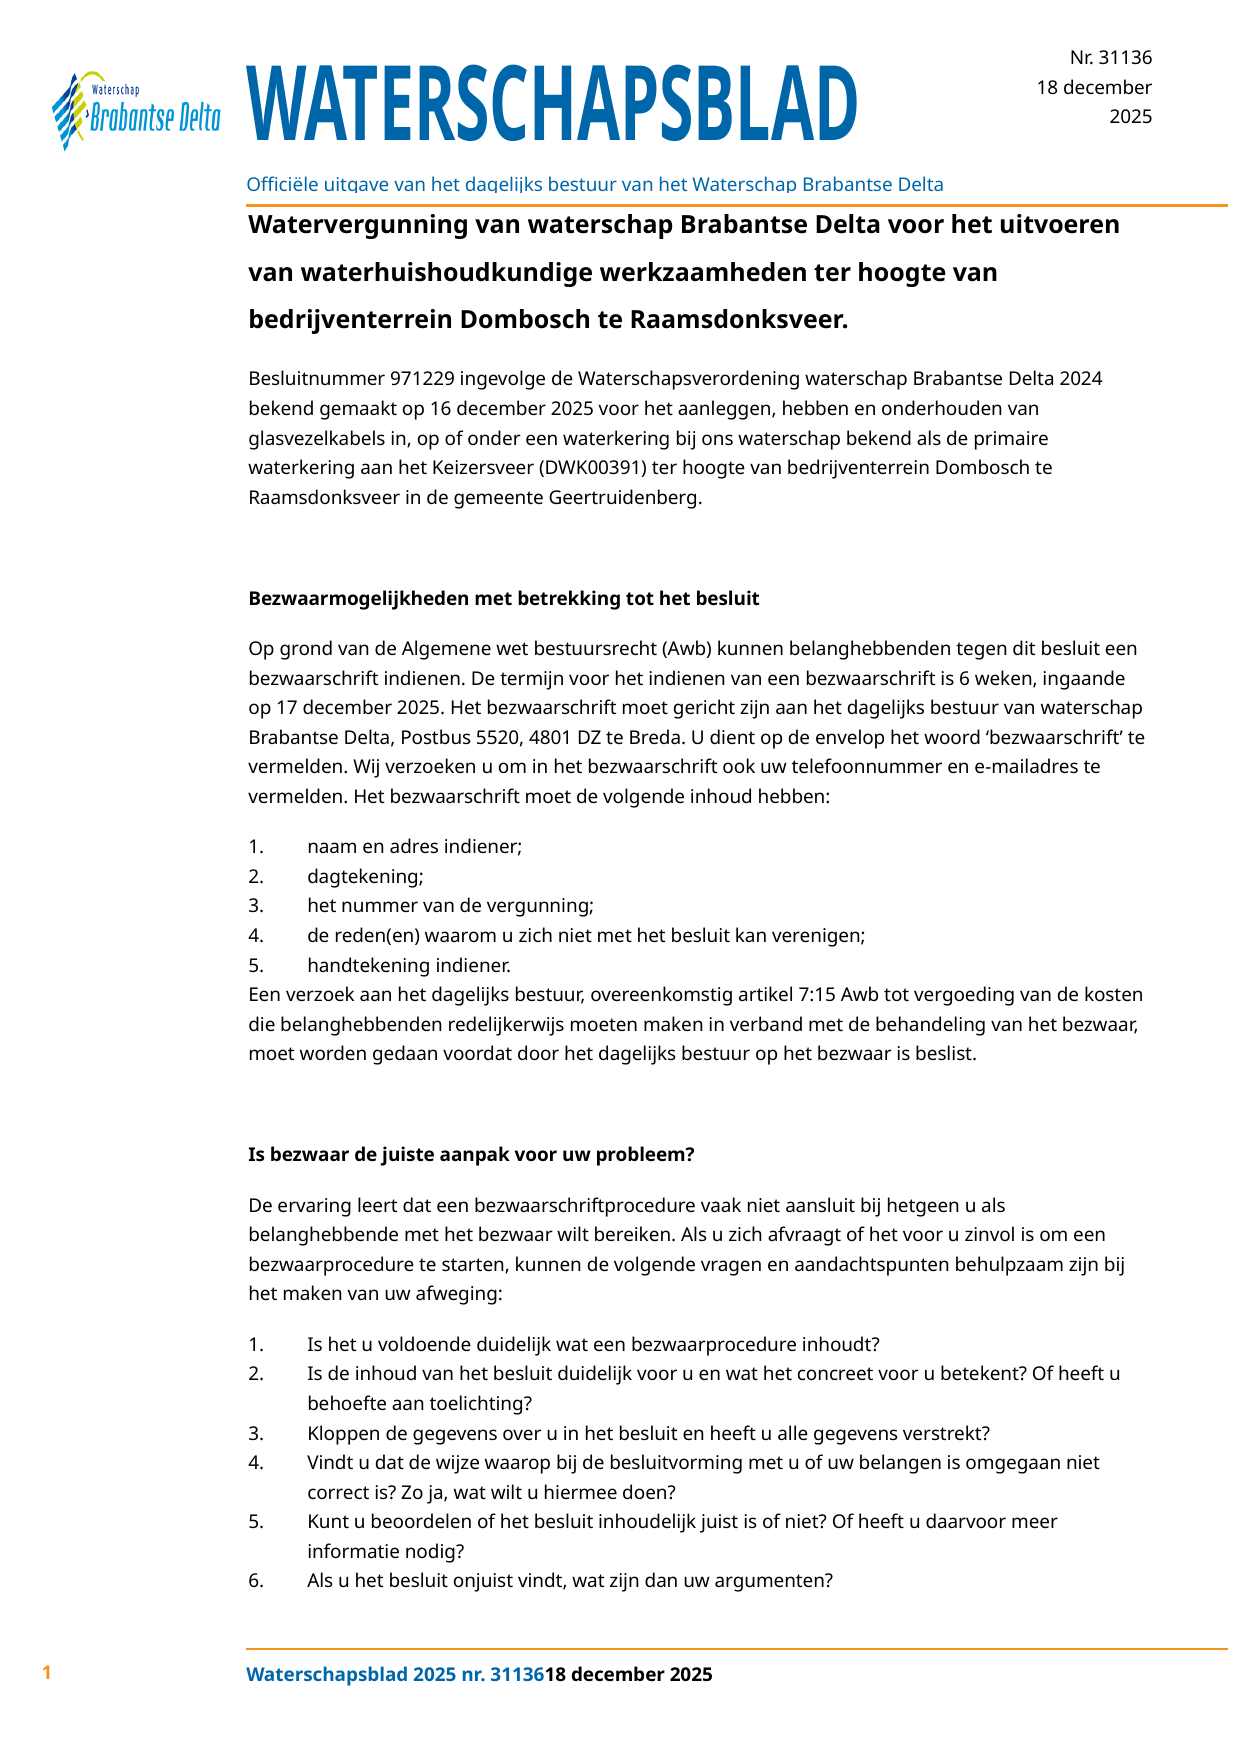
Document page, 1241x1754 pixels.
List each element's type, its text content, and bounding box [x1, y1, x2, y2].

list Kloppen de gegevens over u in het besluit en heeft u alle gegevens verstrekt? [248, 1420, 1152, 1445]
list Als u het besluit onjuist vindt, wat zijn dan uw argumenten? [248, 1568, 1152, 1593]
text Bezwaarmogelijkheden met betrekking tot het besluit [248, 585, 1152, 610]
list de reden(en) waarom u zich niet met het besluit kan verenigen; [248, 922, 1152, 948]
list handtekening indiener. [248, 952, 1152, 977]
list naam en adres indiener; [248, 833, 1152, 859]
list Is het u voldoende duidelijk wat een bezwaarprocedure inhoudt? [248, 1331, 1152, 1357]
list het nummer van de vergunning; [248, 893, 1152, 918]
list Is de inhoud van het besluit duidelijk voor u en wat het concreet voor u betekent? Of heeft u behoefte aan toelichting? [248, 1361, 1152, 1416]
text Besluitnummer 971229 ingevolge de Waterschapsverordening waterschap Brabantse Delta 2024 bekend gemaakt op 16 december 2025 voor het aanleggen, hebben en onderhouden van glasvezelkabels in, op of onder een waterkering bij ons waterschap bekend als de primaire waterkering aan het Keizersveer (DWK00391) ter hoogte van bedrijventerrein Dombosch te Raamsdonksveer in de gemeente Geertruidenberg. [248, 366, 1152, 509]
picture [41, 47, 231, 172]
list Vindt u dat de wijze waarop bij de besluitvorming met u of uw belangen is omgegaan niet correct is? Zo ja, wat wilt u hiermee doen? [248, 1449, 1152, 1504]
text Een verzoek aan het dagelijks bestuur, overeenkomstig artikel 7:15 Awb tot vergoeding van de kosten die belanghebbenden redelijkerwijs moeten maken in verband met de behandeling van het bezwaar, moet worden gedaan voordat door het dagelijks bestuur op het bezwaar is beslist. [248, 981, 1152, 1066]
list dagtekening; [248, 863, 1152, 889]
text Watervergunning van waterschap Brabantse Delta voor het uitvoeren van waterhuishoudkundige werkzaamheden ter hoogte van bedrijventerrein Dombosch te Raamsdonksveer. [248, 207, 1152, 336]
text Op grond van de Algemene wet bestuursrecht (Awb) kunnen belanghebbenden tegen dit besluit een bezwaarschrift indienen. De termijn voor het indienen van een bezwaarschrift is 6 weken, ingaande op 17 december 2025. Het bezwaarschrift moet gericht zijn aan het dagelijks bestuur van waterschap Brabantse Delta, Postbus 5520, 4801 DZ te Breda. U dient op de envelop het woord ‘bezwaarschrift’ te vermelden. Wij verzoeken u om in het bezwaarschrift ook uw telefoonnummer en e‑mailadres te vermelden. Het bezwaarschrift moet de volgende inhoud hebben: [248, 635, 1152, 809]
text Is bezwaar de juiste aanpak voor uw probleem? [248, 1141, 1152, 1167]
list Kunt u beoordelen of het besluit inhoudelijk juist is of niet? Of heeft u daarvoor meer informatie nodig? [248, 1508, 1152, 1564]
text De ervaring leert dat een bezwaarschriftprocedure vaak niet aansluit bij hetgeen u als belanghebbende met het bezwaar wilt bereiken. Als u zich afvraagt of het voor u zinvol is om een bezwaarprocedure te starten, kunnen de volgende vragen en aandachtspunten behulpzaam zijn bij het maken van uw afweging: [248, 1192, 1152, 1306]
